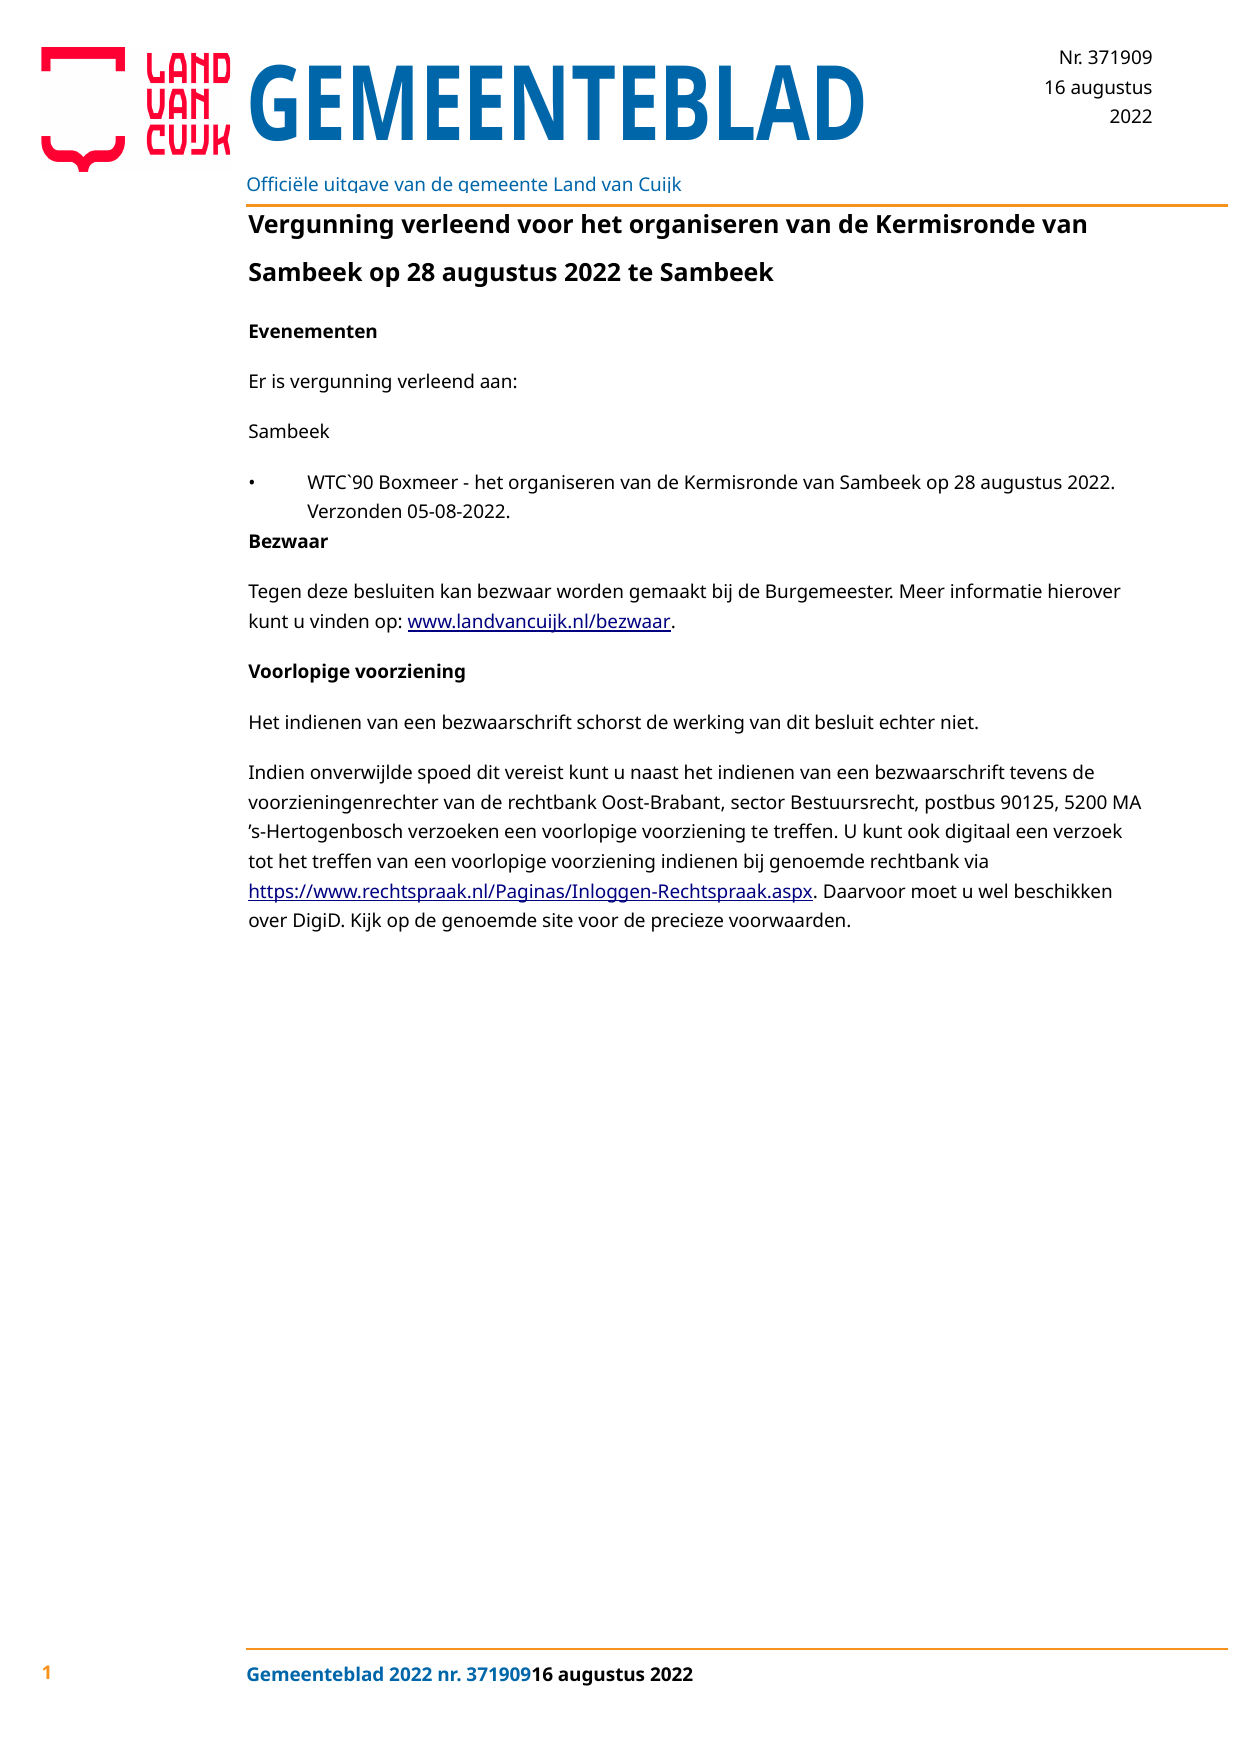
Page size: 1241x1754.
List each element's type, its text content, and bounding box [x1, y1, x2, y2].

text Sambeek [248, 419, 1152, 444]
text Er is vergunning verleend aan: [248, 368, 1152, 394]
text Tegen deze besluiten kan bezwaar worden gemaakt bij de Burgemeester. Meer informatie hierover kunt u vinden op: www.landvancuijk.nl/bezwaar. [248, 579, 1152, 634]
text Het indienen van een bezwaarschrift schorst de werking van dit besluit echter niet. [248, 709, 1152, 735]
text Indien onverwijlde spoed dit vereist kunt u naast het indienen van een bezwaarschrift tevens de voorzieningenrechter van de rechtbank Oost-Brabant, sector Bestuursrecht, postbus 90125, 5200 MA ’s-Hertogenbosch verzoeken een voorlopige voorziening te treffen. U kunt ook digitaal een verzoek tot het treffen van een voorlopige voorziening indienen bij genoemde rechtbank via https://www.rechtspraak.nl/Paginas/Inloggen-Rechtspraak.aspx. Daarvoor moet u wel beschikken over DigiD. Kijk op de genoemde site voor de precieze voorwaarden. [248, 759, 1152, 933]
list WTC`90 Boxmeer - het organiseren van de Kermisronde van Sambeek op 28 augustus 2022. Verzonden 05-08-2022. [248, 469, 1152, 524]
text Voorlopige voorziening [248, 659, 1152, 684]
picture [41, 47, 231, 172]
text Bezwaar [248, 528, 1152, 554]
text Vergunning verleend voor het organiseren van de Kermisronde van Sambeek op 28 augustus 2022 te Sambeek [248, 207, 1152, 288]
text Evenementen [248, 318, 1152, 344]
